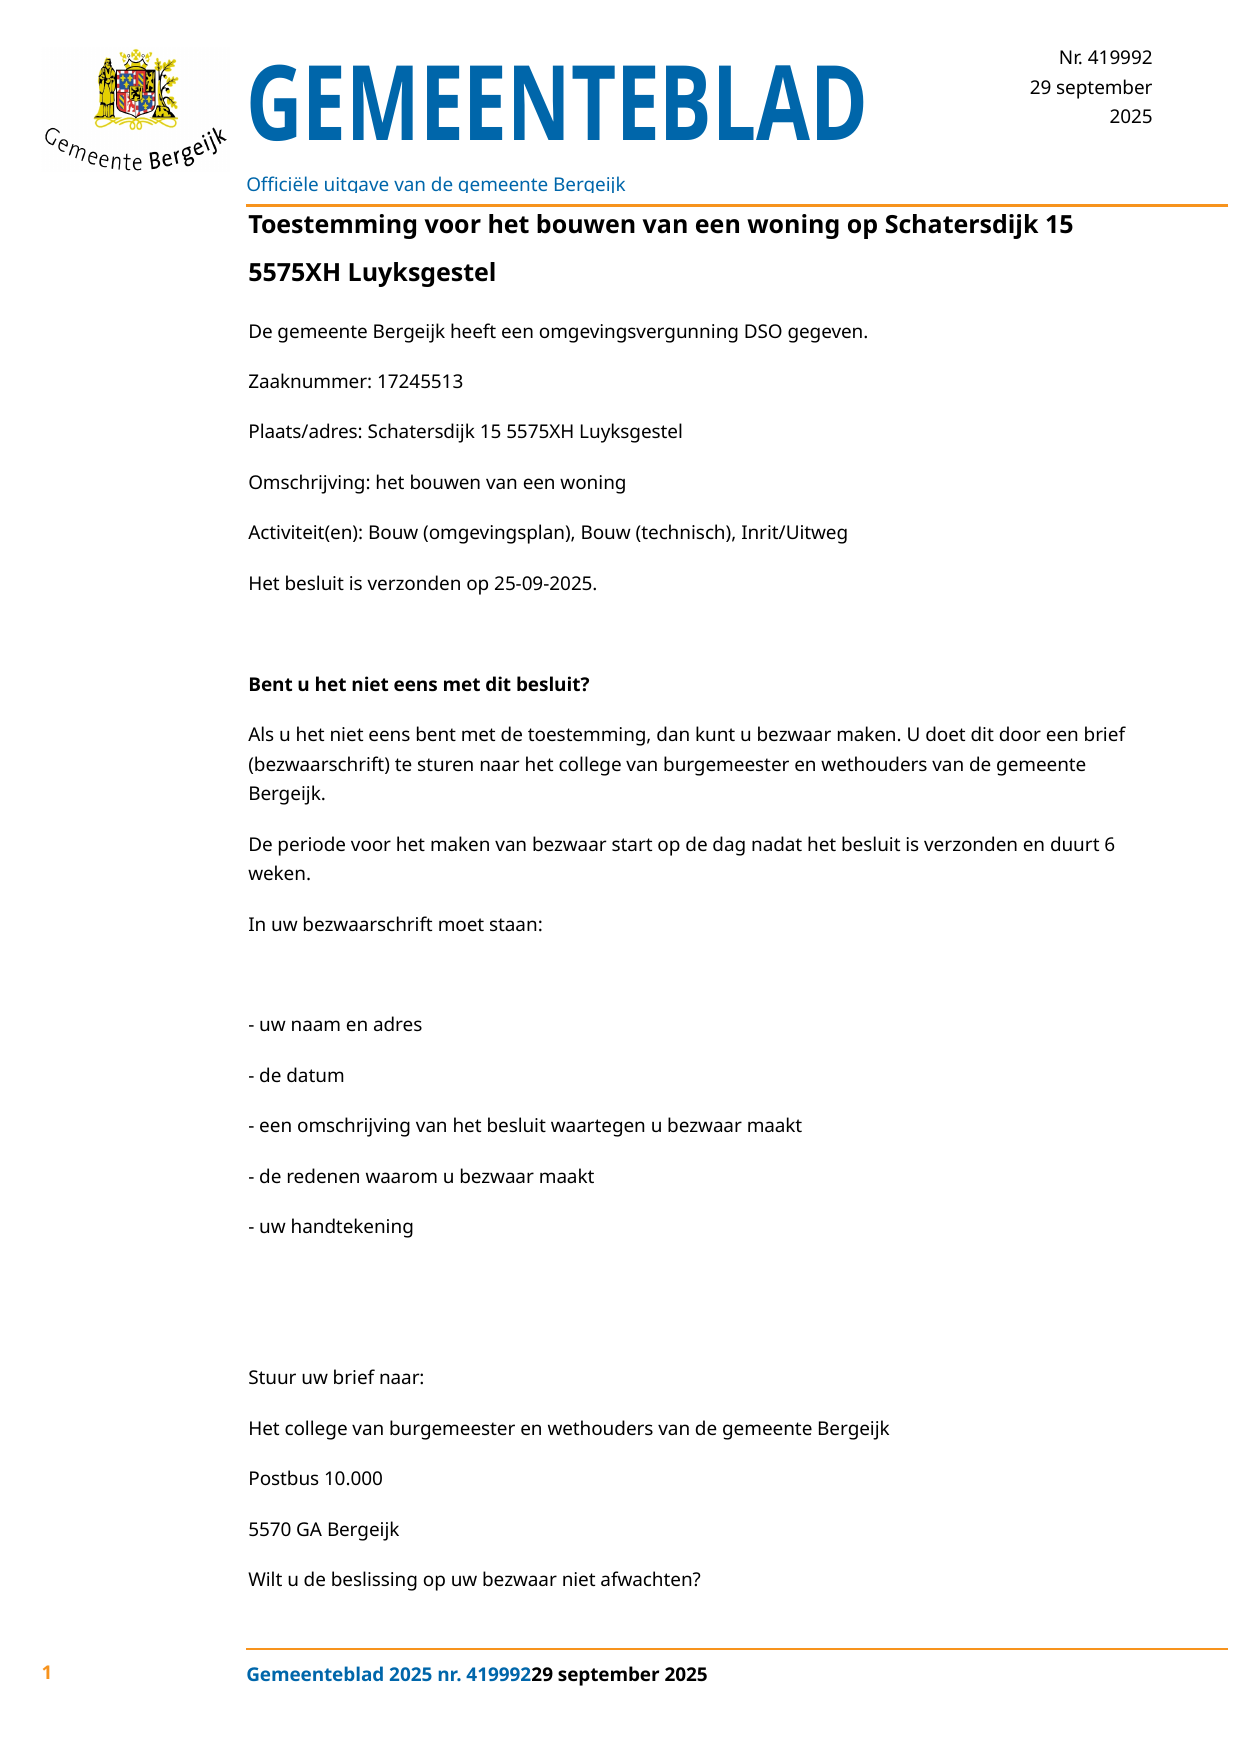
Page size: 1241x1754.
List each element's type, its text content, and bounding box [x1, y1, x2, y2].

text - uw handtekening [248, 1213, 1152, 1239]
text Het college van burgemeester en wethouders van de gemeente Bergeijk [248, 1415, 1152, 1441]
text - uw naam en adres [248, 1012, 1152, 1037]
text Omschrijving: het bouwen van een woning [248, 469, 1152, 495]
text - de redenen waarom u bezwaar maakt [248, 1163, 1152, 1189]
text Activiteit(en): Bouw (omgevingsplan), Bouw (technisch), Inrit/Uitweg [248, 519, 1152, 545]
picture [41, 47, 231, 172]
text De periode voor het maken van bezwaar start op de dag nadat het besluit is verzonden en duurt 6 weken. [248, 831, 1152, 886]
text - een omschrijving van het besluit waartegen u bezwaar maakt [248, 1112, 1152, 1138]
text - de datum [248, 1062, 1152, 1088]
text Het besluit is verzonden op 25-09-2025. [248, 570, 1152, 596]
text Stuur uw brief naar: [248, 1364, 1152, 1390]
text De gemeente Bergeijk heeft een omgevingsvergunning DSO gegeven. [248, 318, 1152, 344]
text Toestemming voor het bouwen van een woning op Schatersdijk 15 5575XH Luyksgestel [248, 207, 1152, 288]
text Zaaknummer: 17245513 [248, 368, 1152, 394]
text Als u het niet eens bent met de toestemming, dan kunt u bezwaar maken. U doet dit door een brief (bezwaarschrift) te sturen naar het college van burgemeester en wethouders van de gemeente Bergeijk. [248, 721, 1152, 806]
text In uw bezwaarschrift moet staan: [248, 911, 1152, 937]
text 5570 GA Bergeijk [248, 1516, 1152, 1542]
text Plaats/adres: Schatersdijk 15 5575XH Luyksgestel [248, 419, 1152, 444]
text Bent u het niet eens met dit besluit? [248, 671, 1152, 697]
text Postbus 10.000 [248, 1465, 1152, 1491]
text Wilt u de beslissing op uw bezwaar niet afwachten? [248, 1566, 1152, 1592]
